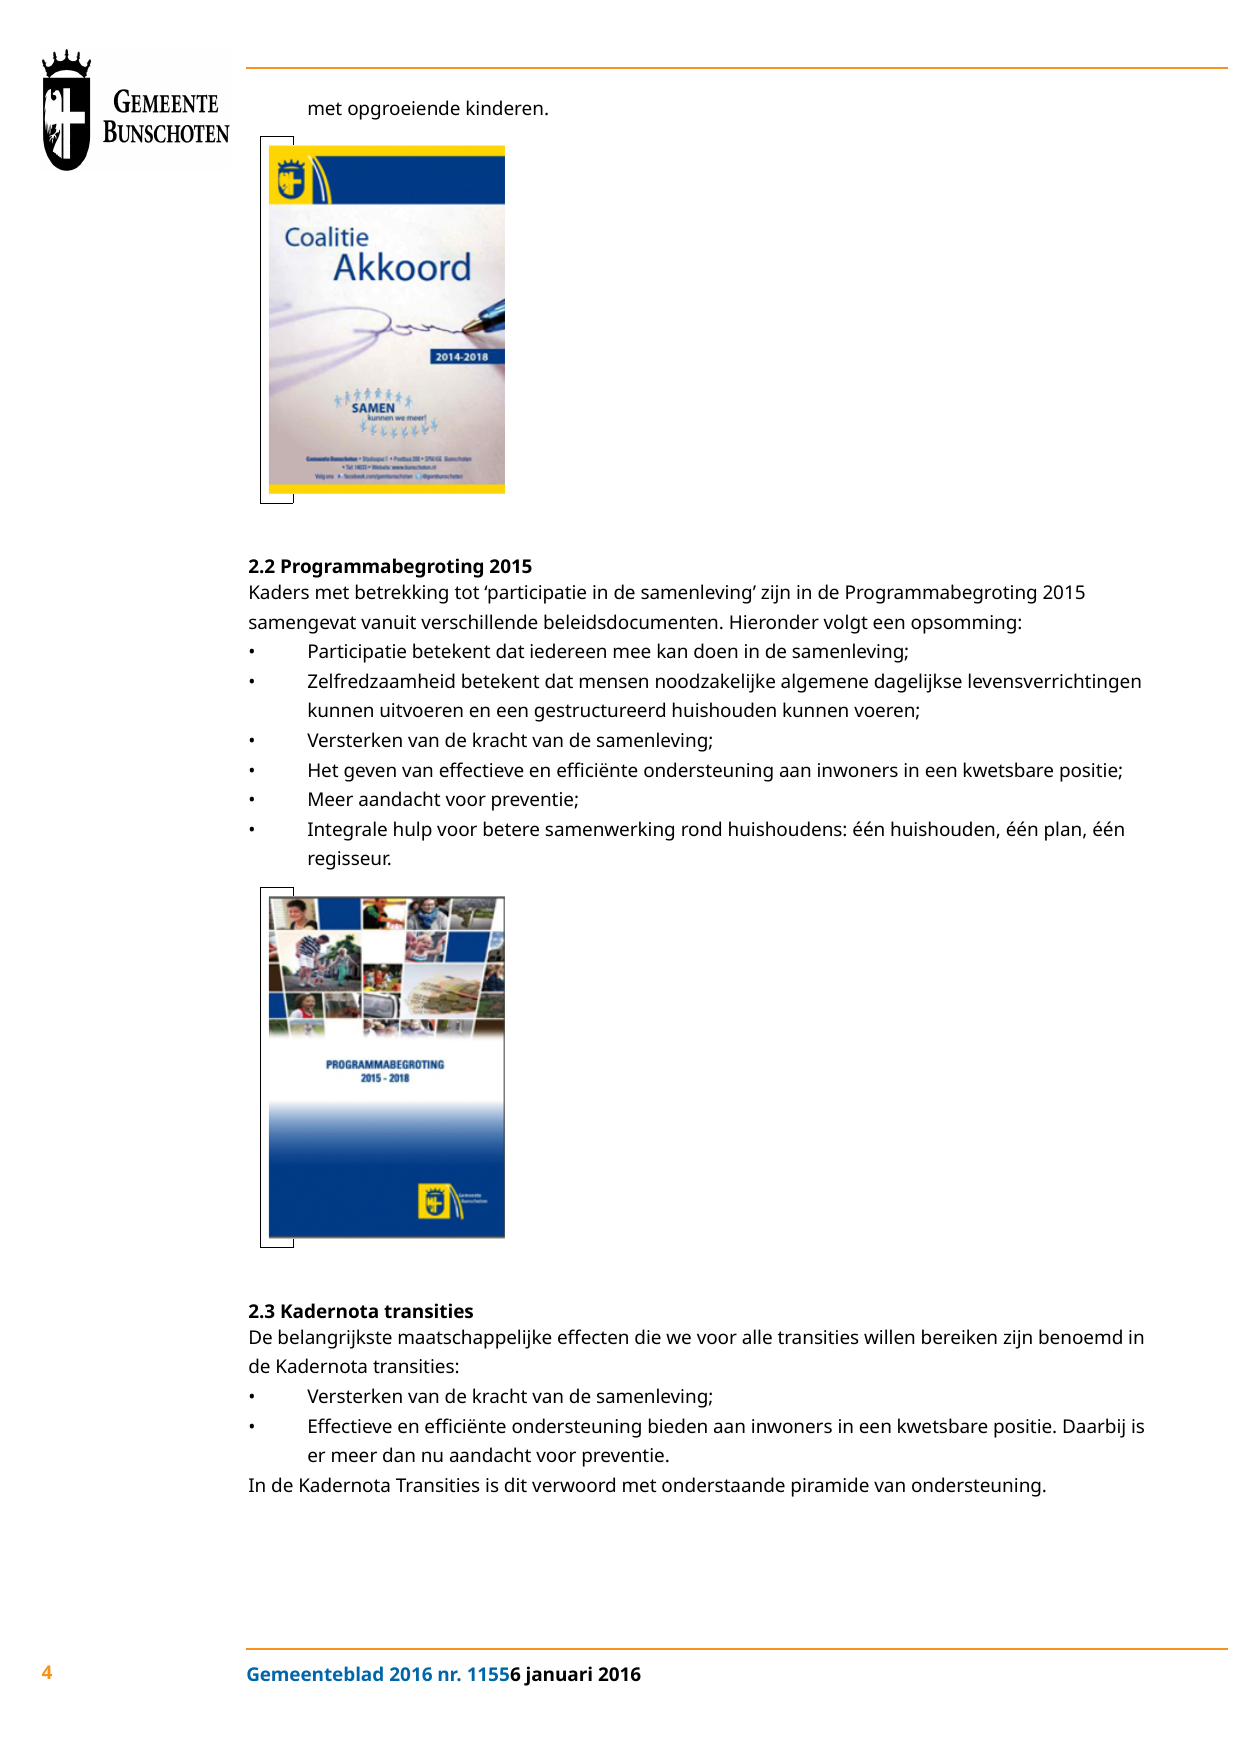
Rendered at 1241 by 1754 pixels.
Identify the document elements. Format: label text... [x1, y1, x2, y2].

list Versterken van de kracht van de samenleving; [248, 727, 1152, 753]
text In de Kadernota Transities is dit verwoord met onderstaande piramide van ondersteuning. [248, 1472, 1152, 1498]
list met opgroeiende kinderen. [248, 95, 1152, 121]
picture [41, 47, 231, 172]
picture [268, 145, 505, 494]
list Het geven van effectieve en efficiënte ondersteuning aan inwoners in een kwetsbare positie; [248, 757, 1152, 782]
list Participatie betekent dat iedereen mee kan doen in de samenleving; [248, 638, 1152, 664]
list Zelfredzaamheid betekent dat mensen noodzakelijke algemene dagelijkse levensverrichtingen kunnen uitvoeren en een gestructureerd huishouden kunnen voeren; [248, 668, 1152, 723]
text Kaders met betrekking tot ‘participatie in de samenleving’ zijn in de Programmabegroting 2015 samengevat vanuit verschillende beleidsdocumenten. Hieronder volgt een opsomming: [248, 579, 1152, 634]
list Integrale hulp voor betere samenwerking rond huishoudens: één huishouden, één plan, één regisseur. [248, 816, 1152, 871]
list Meer aandacht voor preventie; [248, 786, 1152, 812]
text 2.3 Kadernota transities [248, 1298, 1152, 1324]
text De belangrijkste maatschappelijke effecten die we voor alle transities willen bereiken zijn benoemd in de Kadernota transities: [248, 1324, 1152, 1379]
picture [268, 896, 505, 1239]
list Versterken van de kracht van de samenleving; [248, 1383, 1152, 1409]
list Effectieve en efficiënte ondersteuning bieden aan inwoners in een kwetsbare positie. Daarbij is er meer dan nu aandacht voor preventie. [248, 1413, 1152, 1468]
text 2.2 Programmabegroting 2015 [248, 553, 1152, 579]
